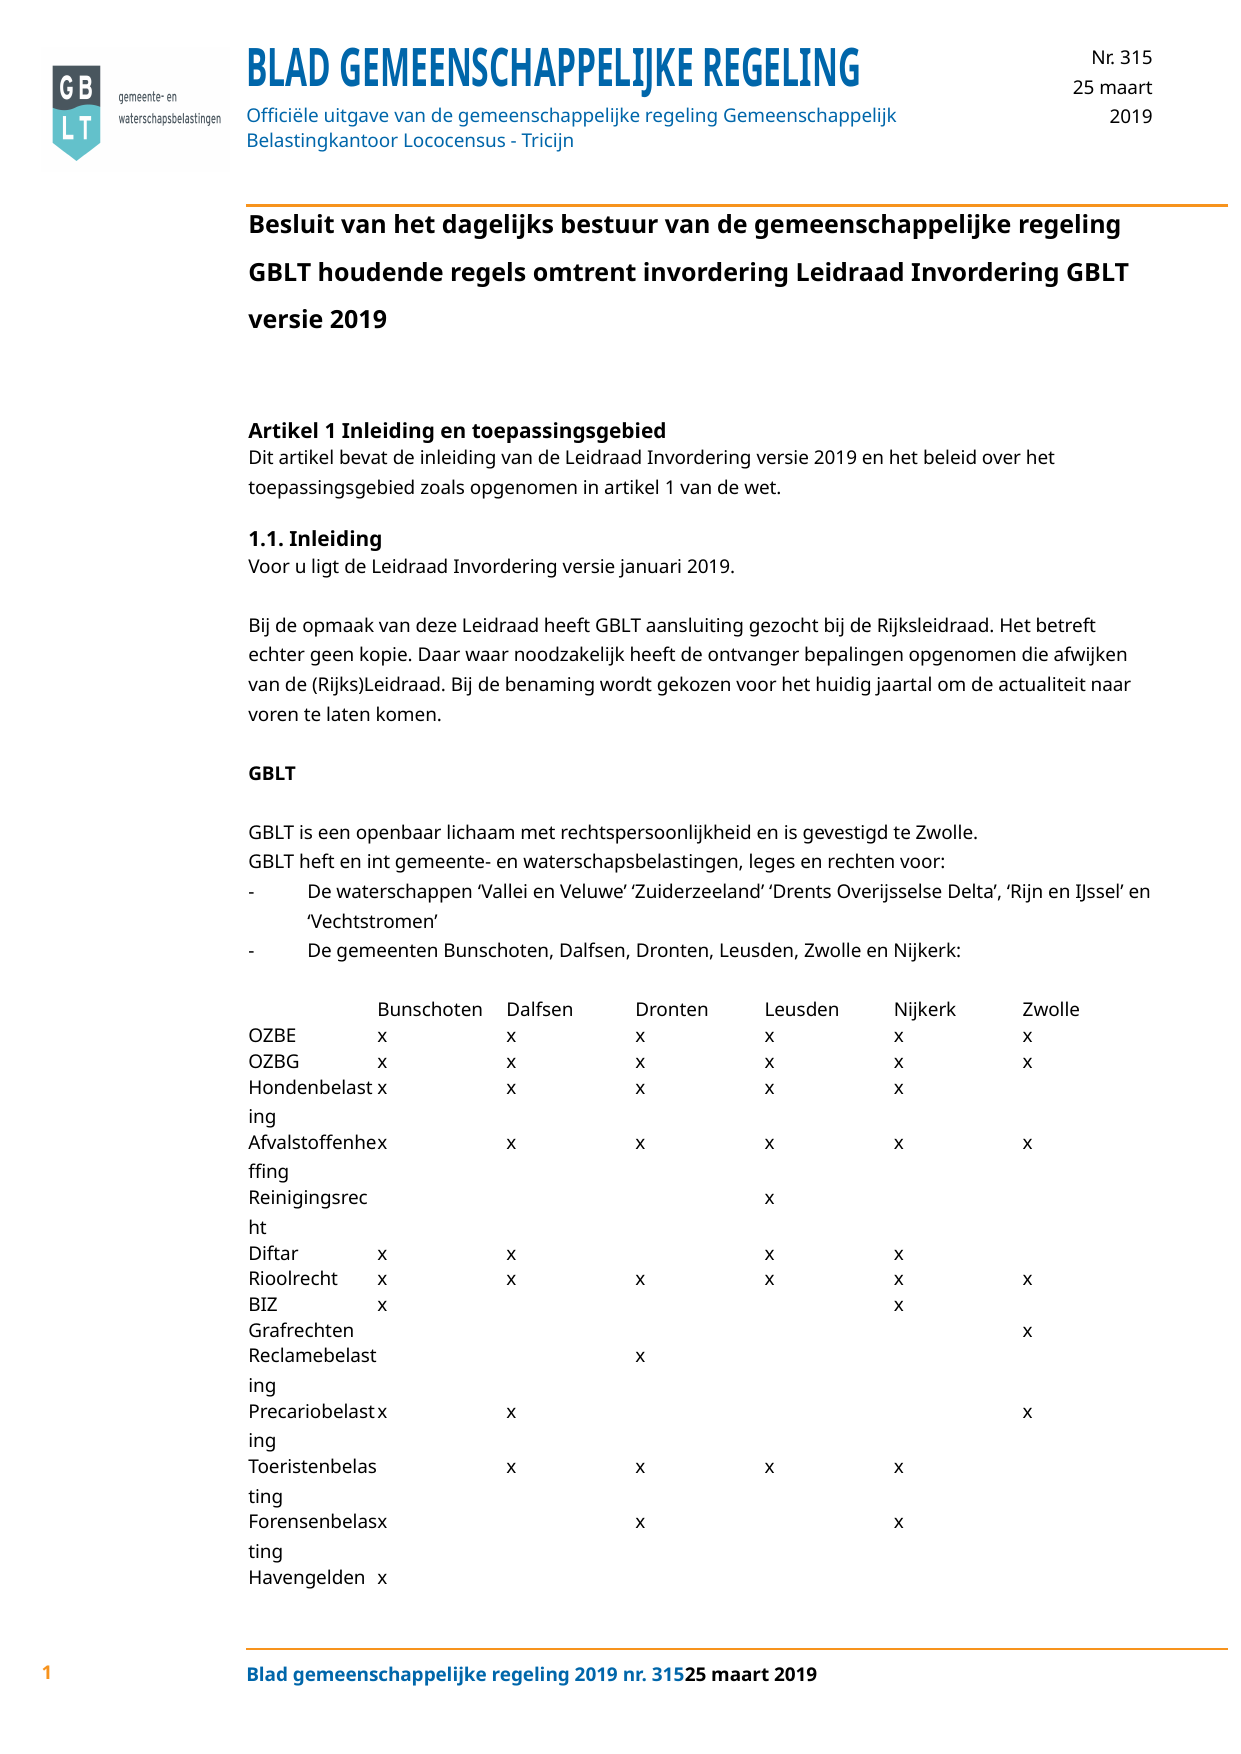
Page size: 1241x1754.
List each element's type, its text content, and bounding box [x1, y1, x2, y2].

table_header Bunschoten [377, 997, 506, 1022]
table_cell [1023, 1343, 1152, 1398]
table_cell x [1023, 1023, 1152, 1048]
table_cell x [635, 1023, 764, 1048]
table_cell [506, 1509, 635, 1564]
table_cell Reclamebelasting [248, 1343, 377, 1398]
table_cell x [894, 1023, 1022, 1048]
table_header Zwolle [1023, 997, 1152, 1022]
table_cell x [635, 1453, 764, 1509]
table_cell [506, 1185, 635, 1240]
table_cell x [1023, 1317, 1152, 1343]
table_cell OZBE [248, 1023, 377, 1048]
table_header Nijkerk [894, 997, 1022, 1022]
table_cell [894, 1317, 1022, 1343]
table_cell x [506, 1074, 635, 1129]
table_cell x [377, 1023, 506, 1048]
table_cell Forensenbelasting [248, 1509, 377, 1564]
table_cell x [506, 1240, 635, 1266]
table_cell [377, 1453, 506, 1509]
table_cell Rioolrecht [248, 1266, 377, 1291]
table_cell [635, 1240, 764, 1266]
text Dit artikel bevat de inleiding van de Leidraad Invordering versie 2019 en het beleid over het toepassingsgebied zoals opgenomen in artikel 1 van de wet. [248, 444, 1152, 500]
table_cell x [377, 1240, 506, 1266]
table_cell x [1023, 1048, 1152, 1074]
table_cell Hondenbelasting [248, 1074, 377, 1129]
text GBLT [248, 760, 1152, 786]
table_cell x [377, 1509, 506, 1564]
table_cell [377, 1317, 506, 1343]
table_cell [506, 1343, 635, 1398]
table_cell Precariobelasting [248, 1398, 377, 1453]
table_cell Reinigingsrecht [248, 1185, 377, 1240]
text Bij de opmaak van deze Leidraad heeft GBLT aansluiting gezocht bij de Rijksleidraad. Het betreft echter geen kopie. Daar waar noodzakelijk heeft de ontvanger bepalingen opgenomen die afwijken van de (Rijks)Leidraad. Bij de benaming wordt gekozen voor het huidig jaartal om de actualiteit naar voren te laten komen. [248, 612, 1152, 726]
text Besluit van het dagelijks bestuur van de gemeenschappelijke regeling GBLT houdende regels omtrent invordering Leidraad Invordering GBLT versie 2019 [248, 207, 1152, 336]
table_cell x [377, 1398, 506, 1453]
text Voor u ligt de Leidraad Invordering versie januari 2019. [248, 553, 1152, 578]
table_cell [764, 1291, 893, 1317]
text GBLT heft en int gemeente- en waterschapsbelastingen, leges en rechten voor: [248, 849, 1152, 874]
table_cell [894, 1398, 1022, 1453]
table_cell Toeristenbelasting [248, 1453, 377, 1509]
table_cell x [377, 1291, 506, 1317]
table_cell [764, 1509, 893, 1564]
table_cell [506, 1564, 635, 1590]
table_cell [377, 1185, 506, 1240]
table_cell x [635, 1343, 764, 1398]
table_cell [894, 1185, 1022, 1240]
table_cell x [635, 1048, 764, 1074]
table_cell x [894, 1509, 1022, 1564]
table_cell [764, 1343, 893, 1398]
text 1.1. Inleiding [248, 524, 1152, 553]
table_cell [635, 1398, 764, 1453]
table_cell x [764, 1048, 893, 1074]
table_cell x [1023, 1398, 1152, 1453]
table_cell x [894, 1129, 1022, 1184]
table_cell [506, 1317, 635, 1343]
table_cell x [764, 1266, 893, 1291]
table_cell [635, 1185, 764, 1240]
table_cell x [635, 1129, 764, 1184]
table_cell BIZ [248, 1291, 377, 1317]
table_cell x [764, 1185, 893, 1240]
table_header Dalfsen [506, 997, 635, 1022]
table_cell [764, 1398, 893, 1453]
table_cell [1023, 1509, 1152, 1564]
list De gemeenten Bunschoten, Dalfsen, Dronten, Leusden, Zwolle en Nijkerk: [248, 937, 1152, 963]
table_cell x [377, 1048, 506, 1074]
table_cell Afvalstoffenheffing [248, 1129, 377, 1184]
table_cell x [377, 1074, 506, 1129]
table_cell x [506, 1453, 635, 1509]
table_cell x [506, 1266, 635, 1291]
text Artikel 1 Inleiding en toepassingsgebied [248, 416, 1152, 444]
table_cell [377, 1343, 506, 1398]
table_cell OZBG [248, 1048, 377, 1074]
table_cell x [764, 1453, 893, 1509]
text GBLT is een openbaar lichaam met rechtspersoonlijkheid en is gevestigd te Zwolle. [248, 819, 1152, 845]
table_cell x [894, 1291, 1022, 1317]
table_cell x [377, 1129, 506, 1184]
table_cell x [894, 1240, 1022, 1266]
table_cell [1023, 1453, 1152, 1509]
table_cell Diftar [248, 1240, 377, 1266]
table_header [248, 997, 377, 1022]
table_cell x [764, 1023, 893, 1048]
table_cell x [894, 1266, 1022, 1291]
table_cell x [894, 1074, 1022, 1129]
table_cell x [1023, 1129, 1152, 1184]
table_cell [1023, 1185, 1152, 1240]
table_cell x [764, 1074, 893, 1129]
table_cell [1023, 1240, 1152, 1266]
table_cell [1023, 1291, 1152, 1317]
table_cell x [506, 1048, 635, 1074]
table_cell x [894, 1048, 1022, 1074]
table_cell x [506, 1023, 635, 1048]
table_cell x [894, 1453, 1022, 1509]
table_cell x [377, 1266, 506, 1291]
table_cell x [635, 1266, 764, 1291]
table_cell [1023, 1074, 1152, 1129]
table_cell x [764, 1240, 893, 1266]
table_cell Havengelden [248, 1564, 377, 1590]
table_header Leusden [764, 997, 893, 1022]
table_cell [635, 1291, 764, 1317]
picture [41, 47, 231, 172]
table_cell x [635, 1074, 764, 1129]
table_cell [894, 1343, 1022, 1398]
table_cell x [764, 1129, 893, 1184]
table_cell x [635, 1509, 764, 1564]
table_cell x [506, 1398, 635, 1453]
table_header Dronten [635, 997, 764, 1022]
table_cell x [506, 1129, 635, 1184]
table_cell [635, 1317, 764, 1343]
table_cell x [1023, 1266, 1152, 1291]
table_cell [506, 1291, 635, 1317]
list De waterschappen ‘Vallei en Veluwe’ ‘Zuiderzeeland’ ‘Drents Overijsselse Delta’, ‘Rijn en IJssel’ en ‘Vechtstromen’ [248, 878, 1152, 933]
table_cell [764, 1564, 893, 1590]
table_cell Grafrechten [248, 1317, 377, 1343]
table_cell [764, 1317, 893, 1343]
table_cell [635, 1564, 764, 1590]
table_cell [894, 1564, 1022, 1590]
table_cell [1023, 1564, 1152, 1590]
table_cell x [377, 1564, 506, 1590]
